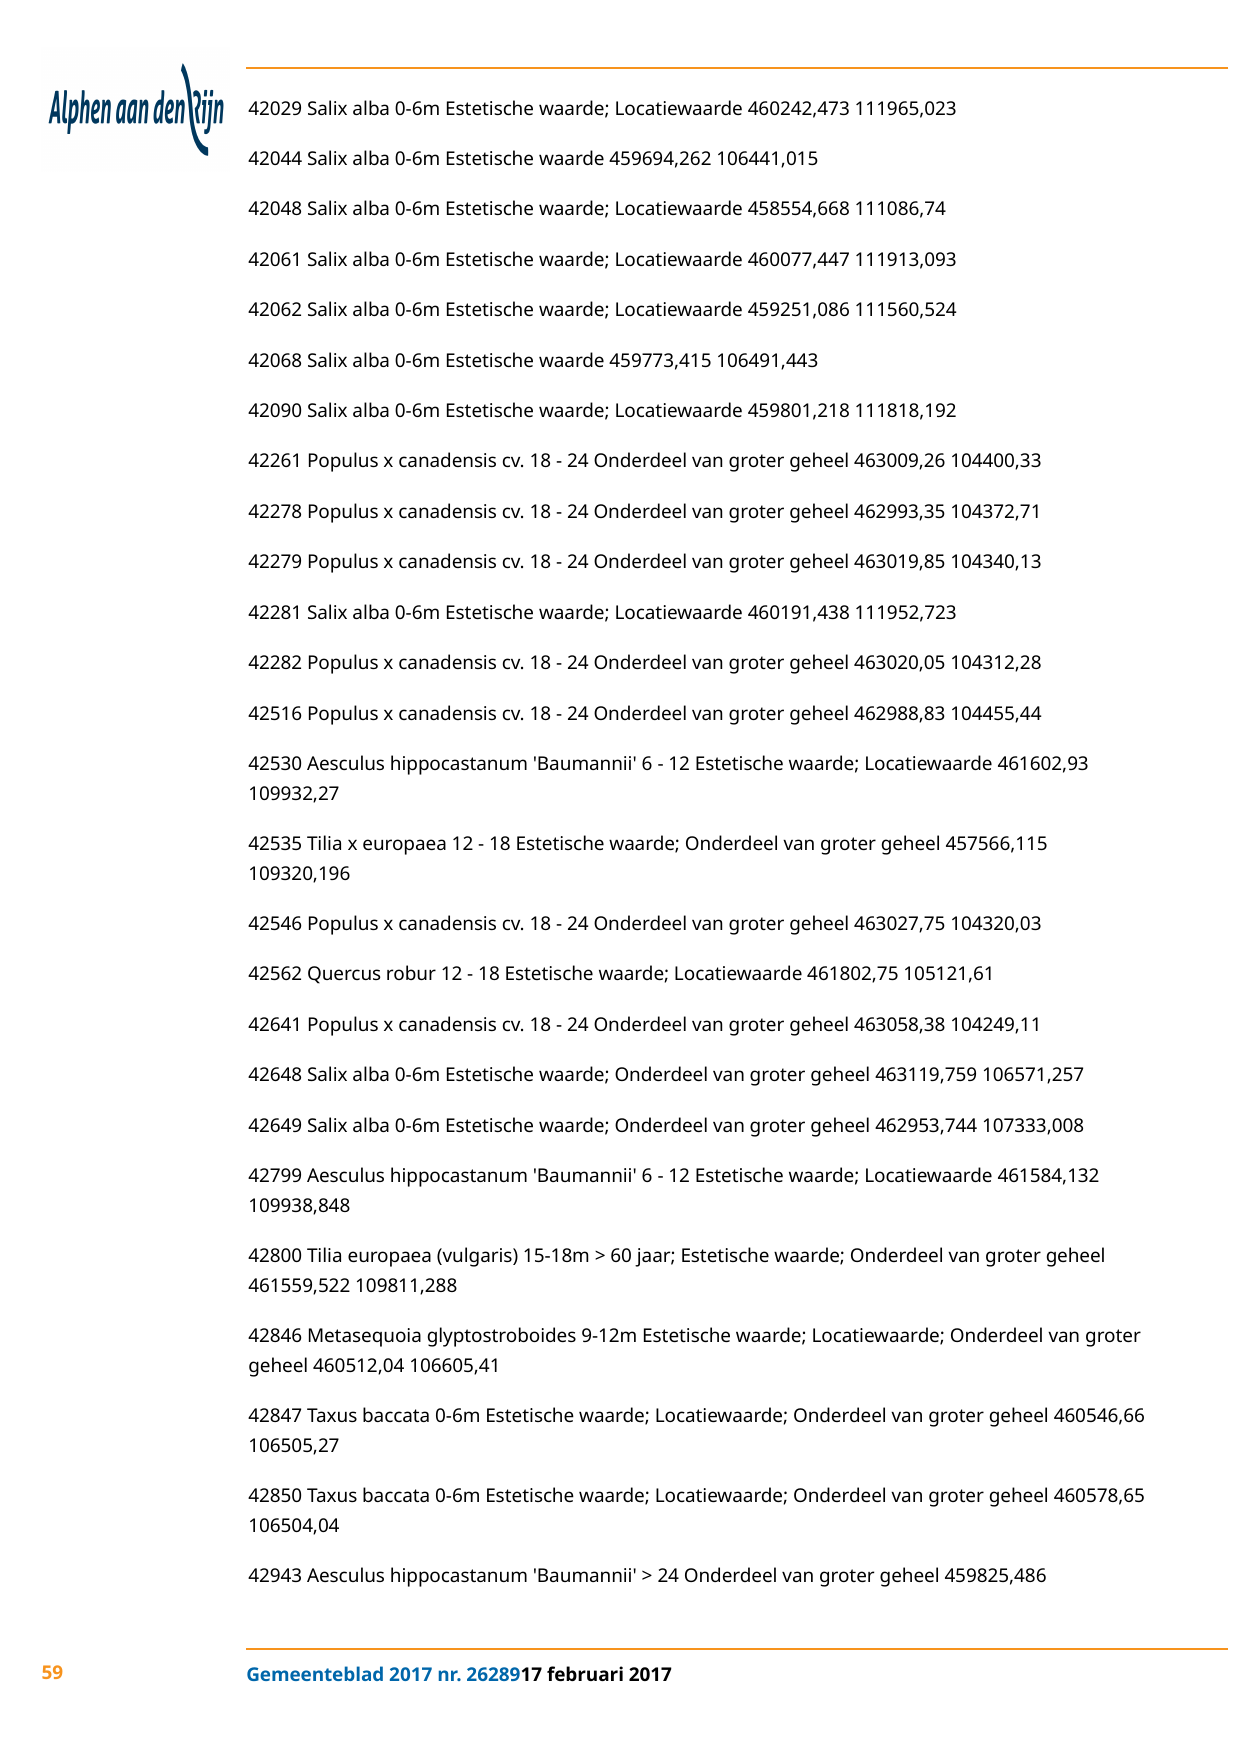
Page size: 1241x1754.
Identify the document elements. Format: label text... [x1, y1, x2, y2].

text 42516 Populus x canadensis cv. 18 - 24 Onderdeel van groter geheel 462988,83 104455,44 [248, 700, 1152, 726]
text 42261 Populus x canadensis cv. 18 - 24 Onderdeel van groter geheel 463009,26 104400,33 [248, 448, 1152, 473]
text 42062 Salix alba 0-6m Estetische waarde; Locatiewaarde 459251,086 111560,524 [248, 296, 1152, 322]
text 42562 Quercus robur 12 - 18 Estetische waarde; Locatiewaarde 461802,75 105121,61 [248, 961, 1152, 986]
text 42546 Populus x canadensis cv. 18 - 24 Onderdeel van groter geheel 463027,75 104320,03 [248, 910, 1152, 936]
text 42048 Salix alba 0-6m Estetische waarde; Locatiewaarde 458554,668 111086,74 [248, 196, 1152, 221]
text 42799 Aesculus hippocastanum 'Baumannii' 6 - 12 Estetische waarde; Locatiewaarde 461584,132 109938,848 [248, 1162, 1152, 1218]
text 42061 Salix alba 0-6m Estetische waarde; Locatiewaarde 460077,447 111913,093 [248, 246, 1152, 272]
picture [41, 47, 231, 172]
text 42800 Tilia europaea (vulgaris) 15-18m > 60 jaar; Estetische waarde; Onderdeel van groter geheel 461559,522 109811,288 [248, 1242, 1152, 1298]
text 42943 Aesculus hippocastanum 'Baumannii' > 24 Onderdeel van groter geheel 459825,486 [248, 1562, 1152, 1588]
text 42847 Taxus baccata 0-6m Estetische waarde; Locatiewaarde; Onderdeel van groter geheel 460546,66 106505,27 [248, 1402, 1152, 1458]
text 42278 Populus x canadensis cv. 18 - 24 Onderdeel van groter geheel 462993,35 104372,71 [248, 498, 1152, 524]
text 42535 Tilia x europaea 12 - 18 Estetische waarde; Onderdeel van groter geheel 457566,115 109320,196 [248, 830, 1152, 886]
text 42530 Aesculus hippocastanum 'Baumannii' 6 - 12 Estetische waarde; Locatiewaarde 461602,93 109932,27 [248, 750, 1152, 806]
text 42279 Populus x canadensis cv. 18 - 24 Onderdeel van groter geheel 463019,85 104340,13 [248, 548, 1152, 574]
text 42850 Taxus baccata 0-6m Estetische waarde; Locatiewaarde; Onderdeel van groter geheel 460578,65 106504,04 [248, 1482, 1152, 1538]
text 42068 Salix alba 0-6m Estetische waarde 459773,415 106491,443 [248, 347, 1152, 373]
text 42282 Populus x canadensis cv. 18 - 24 Onderdeel van groter geheel 463020,05 104312,28 [248, 649, 1152, 675]
text 42090 Salix alba 0-6m Estetische waarde; Locatiewaarde 459801,218 111818,192 [248, 397, 1152, 423]
text 42648 Salix alba 0-6m Estetische waarde; Onderdeel van groter geheel 463119,759 106571,257 [248, 1061, 1152, 1087]
text 42281 Salix alba 0-6m Estetische waarde; Locatiewaarde 460191,438 111952,723 [248, 599, 1152, 625]
text 42044 Salix alba 0-6m Estetische waarde 459694,262 106441,015 [248, 145, 1152, 171]
text 42846 Metasequoia glyptostroboides 9-12m Estetische waarde; Locatiewaarde; Onderdeel van groter geheel 460512,04 106605,41 [248, 1322, 1152, 1378]
text 42641 Populus x canadensis cv. 18 - 24 Onderdeel van groter geheel 463058,38 104249,11 [248, 1011, 1152, 1037]
text 42649 Salix alba 0-6m Estetische waarde; Onderdeel van groter geheel 462953,744 107333,008 [248, 1112, 1152, 1138]
text 42029 Salix alba 0-6m Estetische waarde; Locatiewaarde 460242,473 111965,023 [248, 95, 1152, 121]
